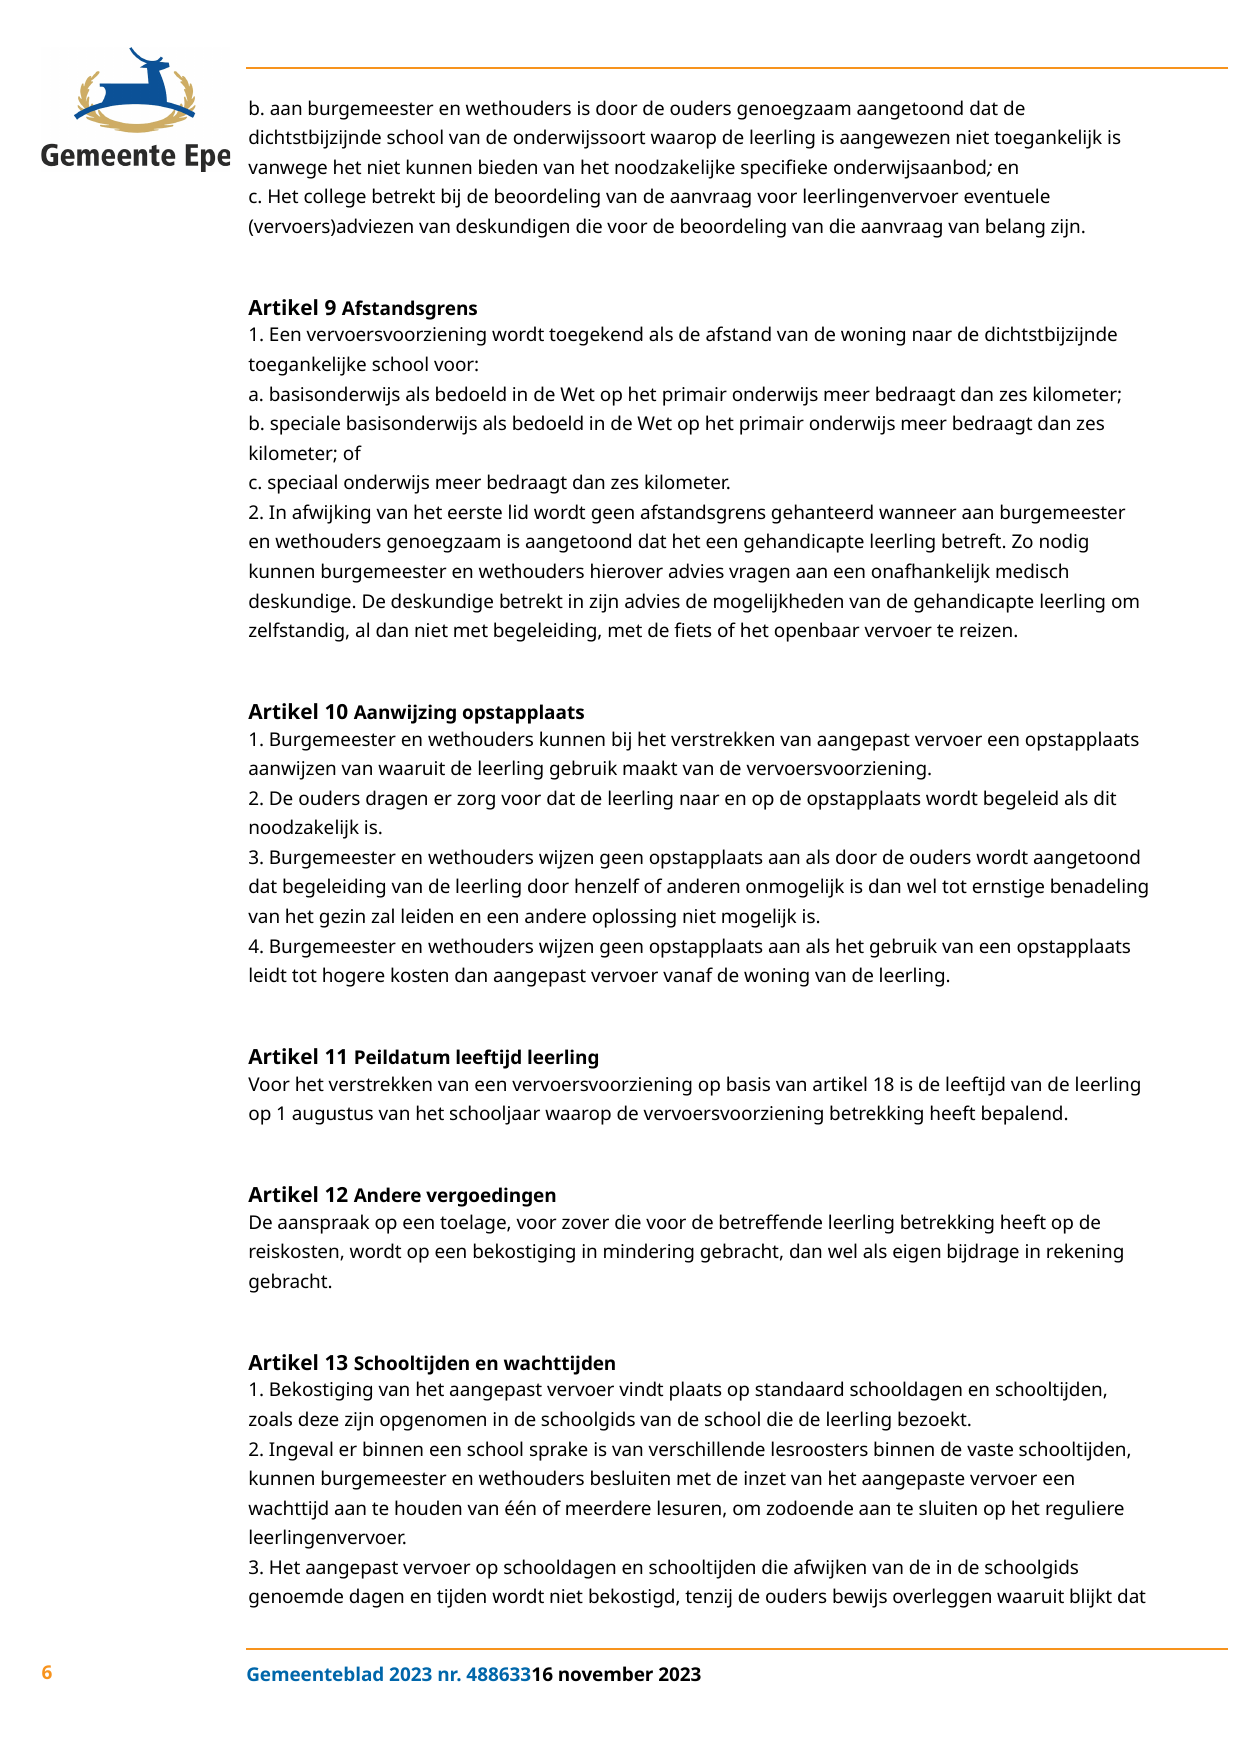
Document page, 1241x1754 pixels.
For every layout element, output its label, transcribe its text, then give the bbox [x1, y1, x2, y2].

text De aanspraak op een toelage, voor zover die voor de betreffende leerling betrekking heeft op de reiskosten, wordt op een bekostiging in mindering gebracht, dan wel als eigen bijdrage in rekening gebracht. [248, 1209, 1152, 1294]
text 4. Burgemeester en wethouders wijzen geen opstapplaats aan als het gebruik van een opstapplaats leidt tot hogere kosten dan aangepast vervoer vanaf de woning van de leerling. [248, 933, 1152, 988]
picture [41, 47, 231, 172]
text 2. In afwijking van het eerste lid wordt geen afstandsgrens gehanteerd wanneer aan burgemeester en wethouders genoegzaam is aangetoond dat het een gehandicapte leerling betreft. Zo nodig kunnen burgemeester en wethouders hierover advies vragen aan een onafhankelijk medisch deskundige. De deskundige betrekt in zijn advies de mogelijkheden van de gehandicapte leerling om zelfstandig, al dan niet met begeleiding, met de fiets of het openbaar vervoer te reizen. [248, 499, 1152, 643]
text 2. De ouders dragen er zorg voor dat de leerling naar en op de opstapplaats wordt begeleid als dit noodzakelijk is. [248, 785, 1152, 840]
text c. Het college betrekt bij de beoordeling van de aanvraag voor leerlingenvervoer eventuele (vervoers)adviezen van deskundigen die voor de beoordeling van die aanvraag van belang zijn. [248, 183, 1152, 239]
text Artikel 9 Afstandsgrens [248, 293, 1152, 322]
text 1. Burgemeester en wethouders kunnen bij het verstrekken van aangepast vervoer een opstapplaats aanwijzen van waaruit de leerling gebruik maakt van de vervoersvoorziening. [248, 726, 1152, 781]
text 3. Het aangepast vervoer op schooldagen en schooltijden die afwijken van de in de schoolgids genoemde dagen en tijden wordt niet bekostigd, tenzij de ouders bewijs overleggen waaruit blijkt dat [248, 1554, 1152, 1609]
text 1. Bekostiging van het aangepast vervoer vindt plaats op standaard schooldagen en schooltijden, zoals deze zijn opgenomen in de schoolgids van de school die de leerling bezoekt. [248, 1377, 1152, 1432]
text c. speciaal onderwijs meer bedraagt dan zes kilometer. [248, 469, 1152, 495]
text Artikel 10 Aanwijzing opstapplaats [248, 697, 1152, 726]
text 1. Een vervoersvoorziening wordt toegekend als de afstand van de woning naar de dichtstbijzijnde toegankelijke school voor: [248, 322, 1152, 377]
text Voor het verstrekken van een vervoersvoorziening op basis van artikel 18 is de leeftijd van de leerling op 1 augustus van het schooljaar waarop de vervoersvoorziening betrekking heeft bepalend. [248, 1071, 1152, 1126]
text Artikel 13 Schooltijden en wachttijden [248, 1348, 1152, 1377]
text 2. Ingeval er binnen een school sprake is van verschillende lesroosters binnen de vaste schooltijden, kunnen burgemeester en wethouders besluiten met de inzet van het aangepaste vervoer een wachttijd aan te houden van één of meerdere lesuren, om zodoende aan te sluiten op het reguliere leerlingenvervoer. [248, 1436, 1152, 1550]
text Artikel 12 Andere vergoedingen [248, 1181, 1152, 1209]
text Artikel 11 Peildatum leeftijd leerling [248, 1042, 1152, 1071]
text b. speciale basisonderwijs als bedoeld in de Wet op het primair onderwijs meer bedraagt dan zes kilometer; of [248, 410, 1152, 466]
text b. aan burgemeester en wethouders is door de ouders genoegzaam aangetoond dat de dichtstbijzijnde school van de onderwijssoort waarop de leerling is aangewezen niet toegankelijk is vanwege het niet kunnen bieden van het noodzakelijke specifieke onderwijsaanbod; en [248, 95, 1152, 180]
text 3. Burgemeester en wethouders wijzen geen opstapplaats aan als door de ouders wordt aangetoond dat begeleiding van de leerling door henzelf of anderen onmogelijk is dan wel tot ernstige benadeling van het gezin zal leiden en een andere oplossing niet mogelijk is. [248, 844, 1152, 929]
text a. basisonderwijs als bedoeld in de Wet op het primair onderwijs meer bedraagt dan zes kilometer; [248, 381, 1152, 406]
